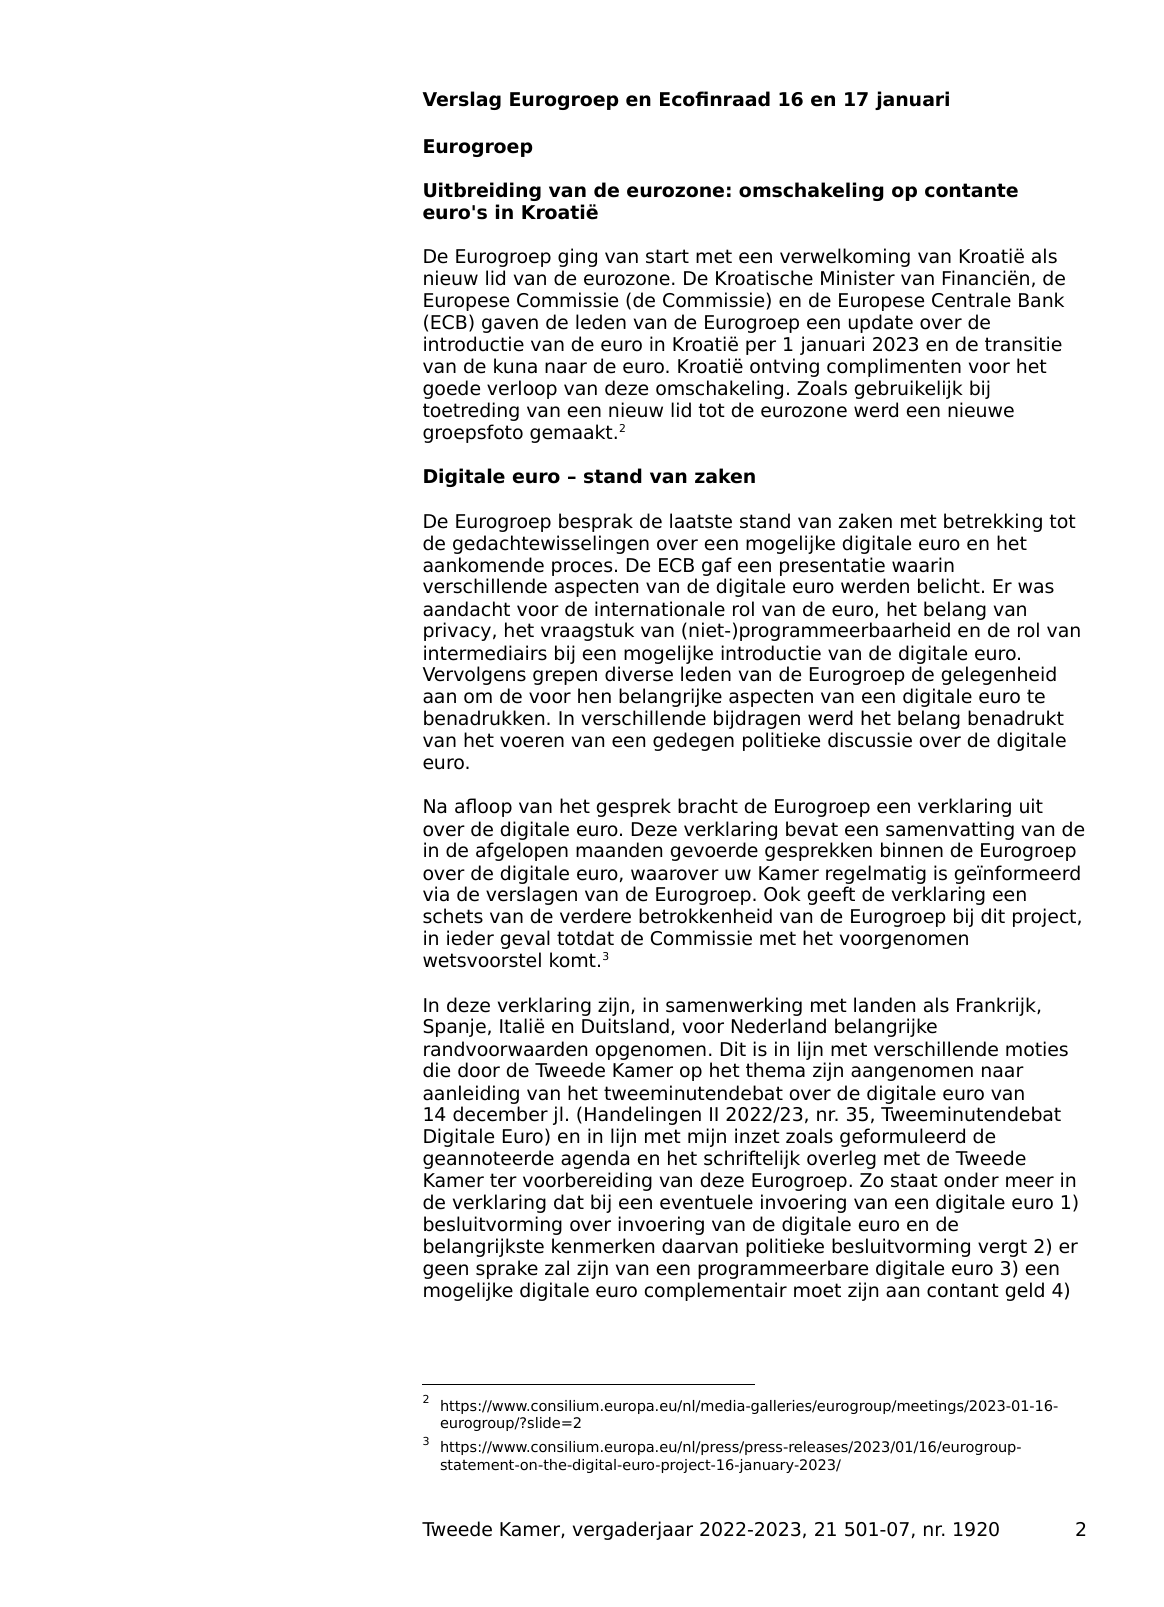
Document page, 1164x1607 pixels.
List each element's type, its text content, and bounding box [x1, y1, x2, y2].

text In deze verklaring zijn, in samenwerking met landen als Frankrijk, Spanje, Italië en Duitsland, voor Nederland belangrijke randvoorwaarden opgenomen. Dit is in lijn met verschillende moties die door de Tweede Kamer op het thema zijn aangenomen naar aanleiding van het tweeminutendebat over de digitale euro van 14 december jl. (Handelingen II 2022/23, nr. 35, Tweeminutendebat Digitale Euro) en in lijn met mijn inzet zoals geformuleerd de geannoteerde agenda en het schriftelijk overleg met de Tweede Kamer ter voorbereiding van deze Eurogroep. Zo staat onder meer in de verklaring dat bij een eventuele invoering van een digitale euro 1) besluitvorming over invoering van de digitale euro en de belangrijkste kenmerken daarvan politieke besluitvorming vergt 2) er geen sprake zal zijn van een programmeerbare digitale euro 3) een mogelijke digitale euro complementair moet zijn aan contant geld 4) [422, 994, 1087, 1302]
subtitle Digitale euro – stand van zaken [422, 466, 1087, 488]
subtitle Verslag Eurogroep en Ecofinraad 16 en 17 januari [422, 89, 1087, 111]
text https://www.consilium.europa.eu/nl/press/press-releases/2023/01/16/eurogroup-statement-on-the-digital-euro-project-16-january-2023/ [422, 1435, 1087, 1474]
text De Eurogroep besprak de laatste stand van zaken met betrekking tot de gedachtewisselingen over een mogelijke digitale euro en het aankomende proces. De ECB gaf een presentatie waarin verschillende aspecten van de digitale euro werden belicht. Er was aandacht voor de internationale rol van de euro, het belang van privacy, het vraagstuk van (niet-)programmeerbaarheid en de rol van intermediairs bij een mogelijke introductie van de digitale euro. Vervolgens grepen diverse leden van de Eurogroep de gelegenheid aan om de voor hen belangrijke aspecten van een digitale euro te benadrukken. In verschillende bijdragen werd het belang benadrukt van het voeren van een gedegen politieke discussie over de digitale euro. [422, 511, 1087, 774]
subtitle Uitbreiding van de eurozone: omschakeling op contante euro's in Kroatië [422, 180, 1087, 224]
text Na afloop van het gesprek bracht de Eurogroep een verklaring uit over de digitale euro. Deze verklaring bevat een samenvatting van de in de afgelopen maanden gevoerde gesprekken binnen de Eurogroep over de digitale euro, waarover uw Kamer regelmatig is geïnformeerd via de verslagen van de Eurogroep. Ook geeft de verklaring een schets van de verdere betrokkenheid van de Eurogroep bij dit project, in ieder geval totdat de Commissie met het voorgenomen wetsvoorstel komt. [422, 796, 1087, 972]
text https://www.consilium.europa.eu/nl/media-galleries/eurogroup/meetings/2023-01-16-eurogroup/?slide=2 [422, 1393, 1087, 1432]
text De Eurogroep ging van start met een verwelkoming van Kroatië als nieuw lid van de eurozone. De Kroatische Minister van Financiën, de Europese Commissie (de Commissie) en de Europese Centrale Bank (ECB) gaven de leden van de Eurogroep een update over de introductie van de euro in Kroatië per 1 januari 2023 en de transitie van de kuna naar de euro. Kroatië ontving complimenten voor het goede verloop van deze omschakeling. Zoals gebruikelijk bij toetreding van een nieuw lid tot de eurozone werd een nieuwe groepsfoto gemaakt. [422, 246, 1087, 444]
subtitle Eurogroep [422, 136, 1087, 158]
